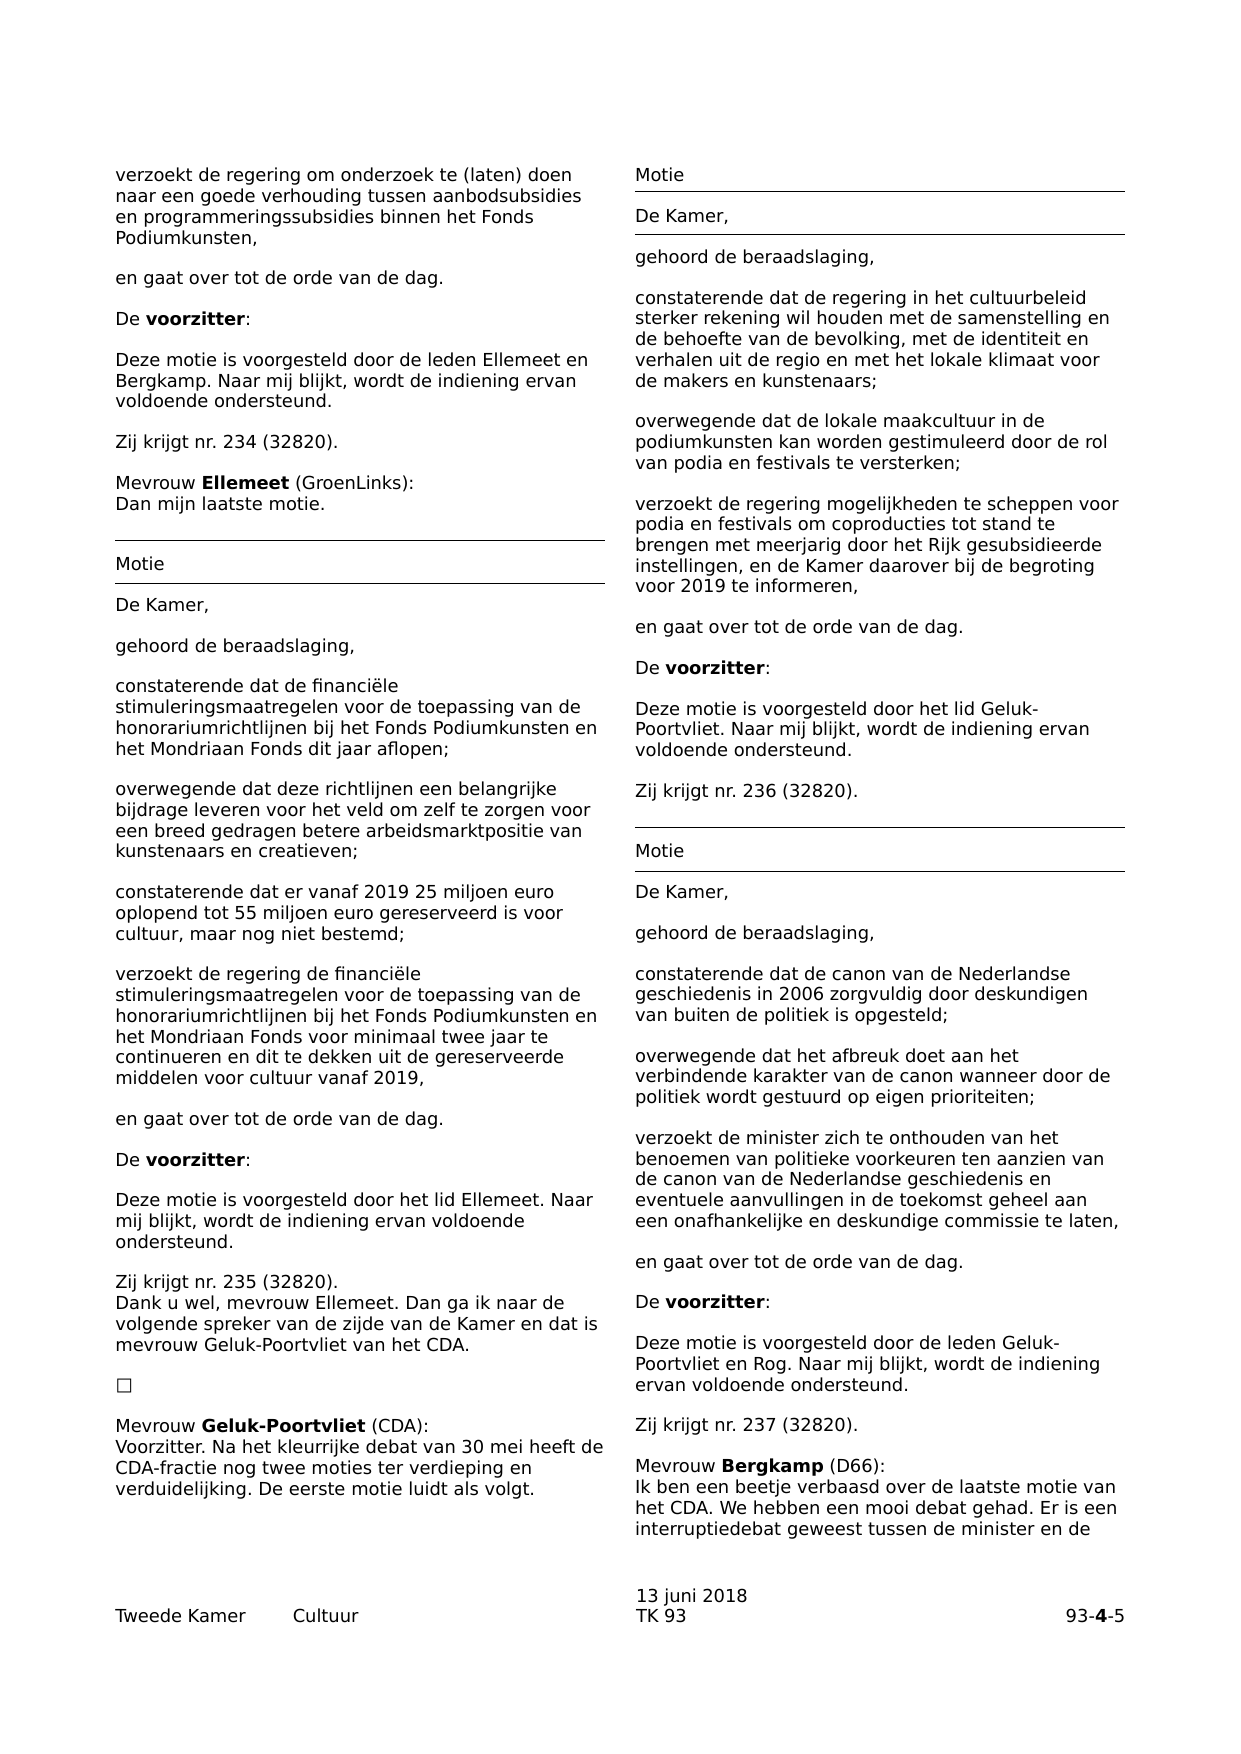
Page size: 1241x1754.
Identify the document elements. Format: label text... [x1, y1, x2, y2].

text overwegende dat de lokale maakcultuur in de podiumkunsten kan worden gestimuleerd door de rol van podia en festivals te versterken; [635, 411, 1125, 473]
text Dan mijn laatste motie. [115, 493, 605, 514]
text gehoord de beraadslaging, [635, 923, 1125, 943]
text Deze motie is voorgesteld door de leden Ellemeet en Bergkamp. Naar mij blijkt, wordt de indiening ervan voldoende ondersteund. [115, 350, 605, 412]
text en gaat over tot de orde van de dag. [115, 268, 605, 289]
text verzoekt de regering om onderzoek te (laten) doen naar een goede verhouding tussen aanbodsubsidies en programmeringssubsidies binnen het Fonds Podiumkunsten, [115, 165, 605, 248]
text en gaat over tot de orde van de dag. [115, 1109, 605, 1129]
text De voorzitter: [115, 309, 605, 330]
text Zij krijgt nr. 235 (32820). [115, 1272, 605, 1293]
text overwegende dat het afbreuk doet aan het verbindende karakter van de canon wanneer door de politiek wordt gestuurd op eigen prioriteiten; [635, 1046, 1125, 1108]
text gehoord de beraadslaging, [115, 636, 605, 656]
text constaterende dat de canon van de Nederlandse geschiedenis in 2006 zorgvuldig door deskundigen van buiten de politiek is opgesteld; [635, 963, 1125, 1026]
text verzoekt de regering de financiële stimuleringsmaatregelen voor de toepassing van de honorariumrichtlijnen bij het Fonds Podiumkunsten en het Mondriaan Fonds voor minimaal twee jaar te continueren en dit te dekken uit de gereserveerde middelen voor cultuur vanaf 2019, [115, 964, 605, 1089]
text Motie [635, 841, 1125, 862]
text De Kamer, [115, 595, 605, 616]
text en gaat over tot de orde van de dag. [635, 1251, 1125, 1272]
text De Kamer, [635, 206, 1125, 227]
text Motie [115, 554, 605, 575]
text gehoord de beraadslaging, [635, 247, 1125, 267]
text verzoekt de minister zich te onthouden van het benoemen van politieke voorkeuren ten aanzien van de canon van de Nederlandse geschiedenis en eventuele aanvullingen in de toekomst geheel aan een onafhankelijke en deskundige commissie te laten, [635, 1128, 1125, 1231]
text constaterende dat er vanaf 2019 25 miljoen euro oplopend tot 55 miljoen euro gereserveerd is voor cultuur, maar nog niet bestemd; [115, 882, 605, 944]
text Mevrouw Bergkamp (D66): [635, 1456, 1125, 1477]
text verzoekt de regering mogelijkheden te scheppen voor podia en festivals om coproducties tot stand te brengen met meerjarig door het Rijk gesubsidieerde instellingen, en de Kamer daarover bij de begroting voor 2019 te informeren, [635, 493, 1125, 597]
text Motie [635, 165, 1125, 186]
text constaterende dat de financiële stimuleringsmaatregelen voor de toepassing van de honorariumrichtlijnen bij het Fonds Podiumkunsten en het Mondriaan Fonds dit jaar aflopen; [115, 676, 605, 759]
text Mevrouw Geluk-Poortvliet (CDA): [115, 1416, 605, 1437]
text De Kamer, [635, 882, 1125, 903]
text De voorzitter: [635, 658, 1125, 678]
text De voorzitter: [115, 1149, 605, 1170]
text Zij krijgt nr. 237 (32820). [635, 1415, 1125, 1436]
text Ik ben een beetje verbaasd over de laatste motie van het CDA. We hebben een mooi debat gehad. Er is een interruptiedebat geweest tussen de minister en de [635, 1477, 1125, 1539]
text Zij krijgt nr. 234 (32820). [115, 432, 605, 453]
text en gaat over tot de orde van de dag. [635, 617, 1125, 638]
text Zij krijgt nr. 236 (32820). [635, 781, 1125, 801]
text Dank u wel, mevrouw Ellemeet. Dan ga ik naar de volgende spreker van de zijde van de Kamer en dat is mevrouw Geluk-Poortvliet van het CDA. [115, 1293, 605, 1356]
text Mevrouw Ellemeet (GroenLinks): [115, 473, 605, 493]
text Deze motie is voorgesteld door de leden Geluk-Poortvliet en Rog. Naar mij blijkt, wordt de indiening ervan voldoende ondersteund. [635, 1333, 1125, 1395]
text De voorzitter: [635, 1292, 1125, 1313]
text Deze motie is voorgesteld door het lid Ellemeet. Naar mij blijkt, wordt de indiening ervan voldoende ondersteund. [115, 1190, 605, 1252]
text constaterende dat de regering in het cultuurbeleid sterker rekening wil houden met de samenstelling en de behoefte van de bevolking, met de identiteit en verhalen uit de regio en met het lokale klimaat voor de makers en kunstenaars; [635, 287, 1125, 391]
text ⬜ [115, 1376, 605, 1396]
text Voorzitter. Na het kleurrijke debat van 30 mei heeft de CDA-fractie nog twee moties ter verdieping en verduidelijking. De eerste motie luidt als volgt. [115, 1437, 605, 1499]
text Deze motie is voorgesteld door het lid Geluk-Poortvliet. Naar mij blijkt, wordt de indiening ervan voldoende ondersteund. [635, 698, 1125, 761]
text overwegende dat deze richtlijnen een belangrijke bijdrage leveren voor het veld om zelf te zorgen voor een breed gedragen betere arbeidsmarktpositie van kunstenaars en creatieven; [115, 779, 605, 862]
